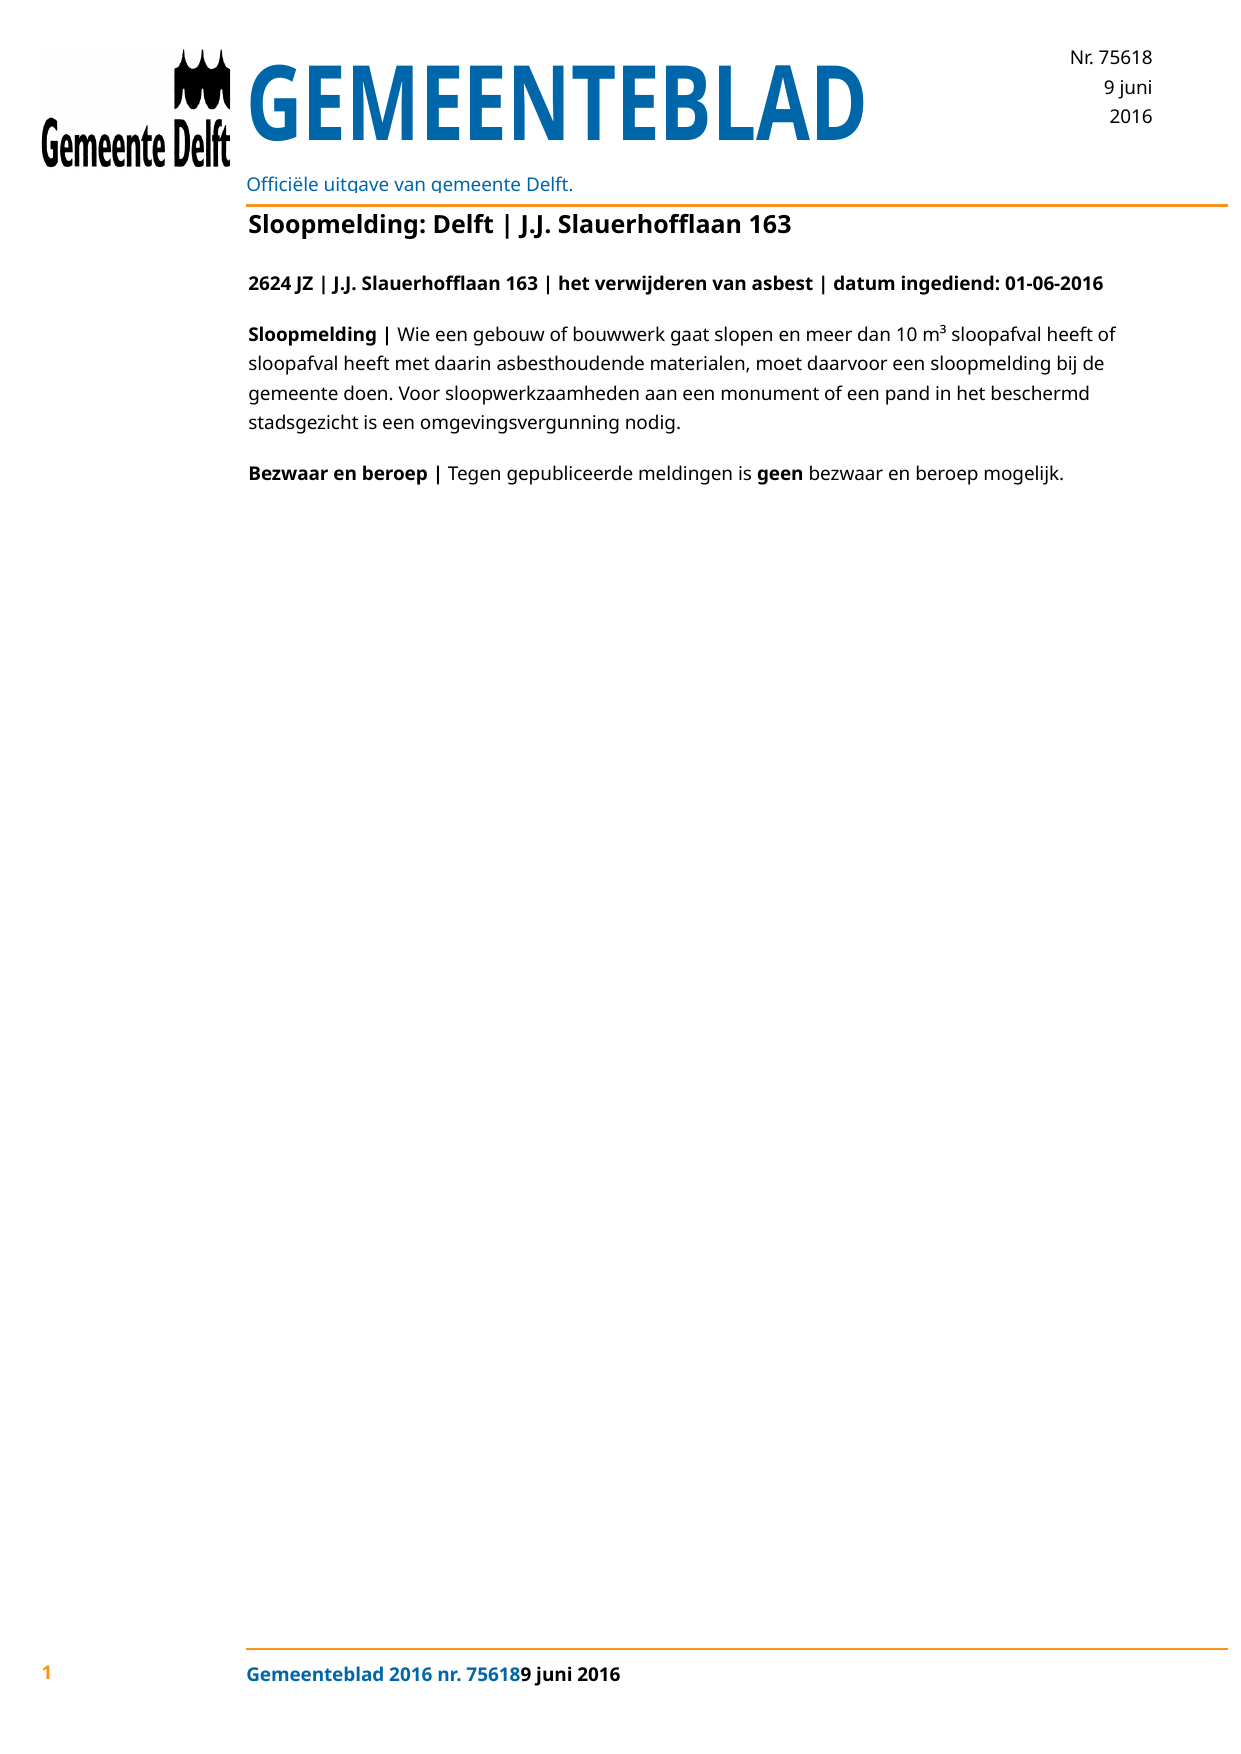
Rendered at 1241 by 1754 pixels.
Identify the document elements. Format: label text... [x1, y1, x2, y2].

picture [41, 47, 231, 172]
text Sloopmelding | Wie een gebouw of bouwwerk gaat slopen en meer dan 10 m³ sloopafval heeft of sloopafval heeft met daarin asbesthoudende materialen, moet daarvoor een sloopmelding bij de gemeente doen. Voor sloopwerkzaamheden aan een monument of een pand in het beschermd stadsgezicht is een omgevingsvergunning nodig. [248, 321, 1152, 435]
text Bezwaar en beroep | Tegen gepubliceerde meldingen is geen bezwaar en beroep mogelijk. [248, 460, 1152, 486]
text 2624 JZ | J.J. Slauerhofflaan 163 | het verwijderen van asbest | datum ingediend: 01-06-2016 [248, 270, 1152, 296]
text Sloopmelding: Delft | J.J. Slauerhofflaan 163 [248, 207, 1152, 241]
